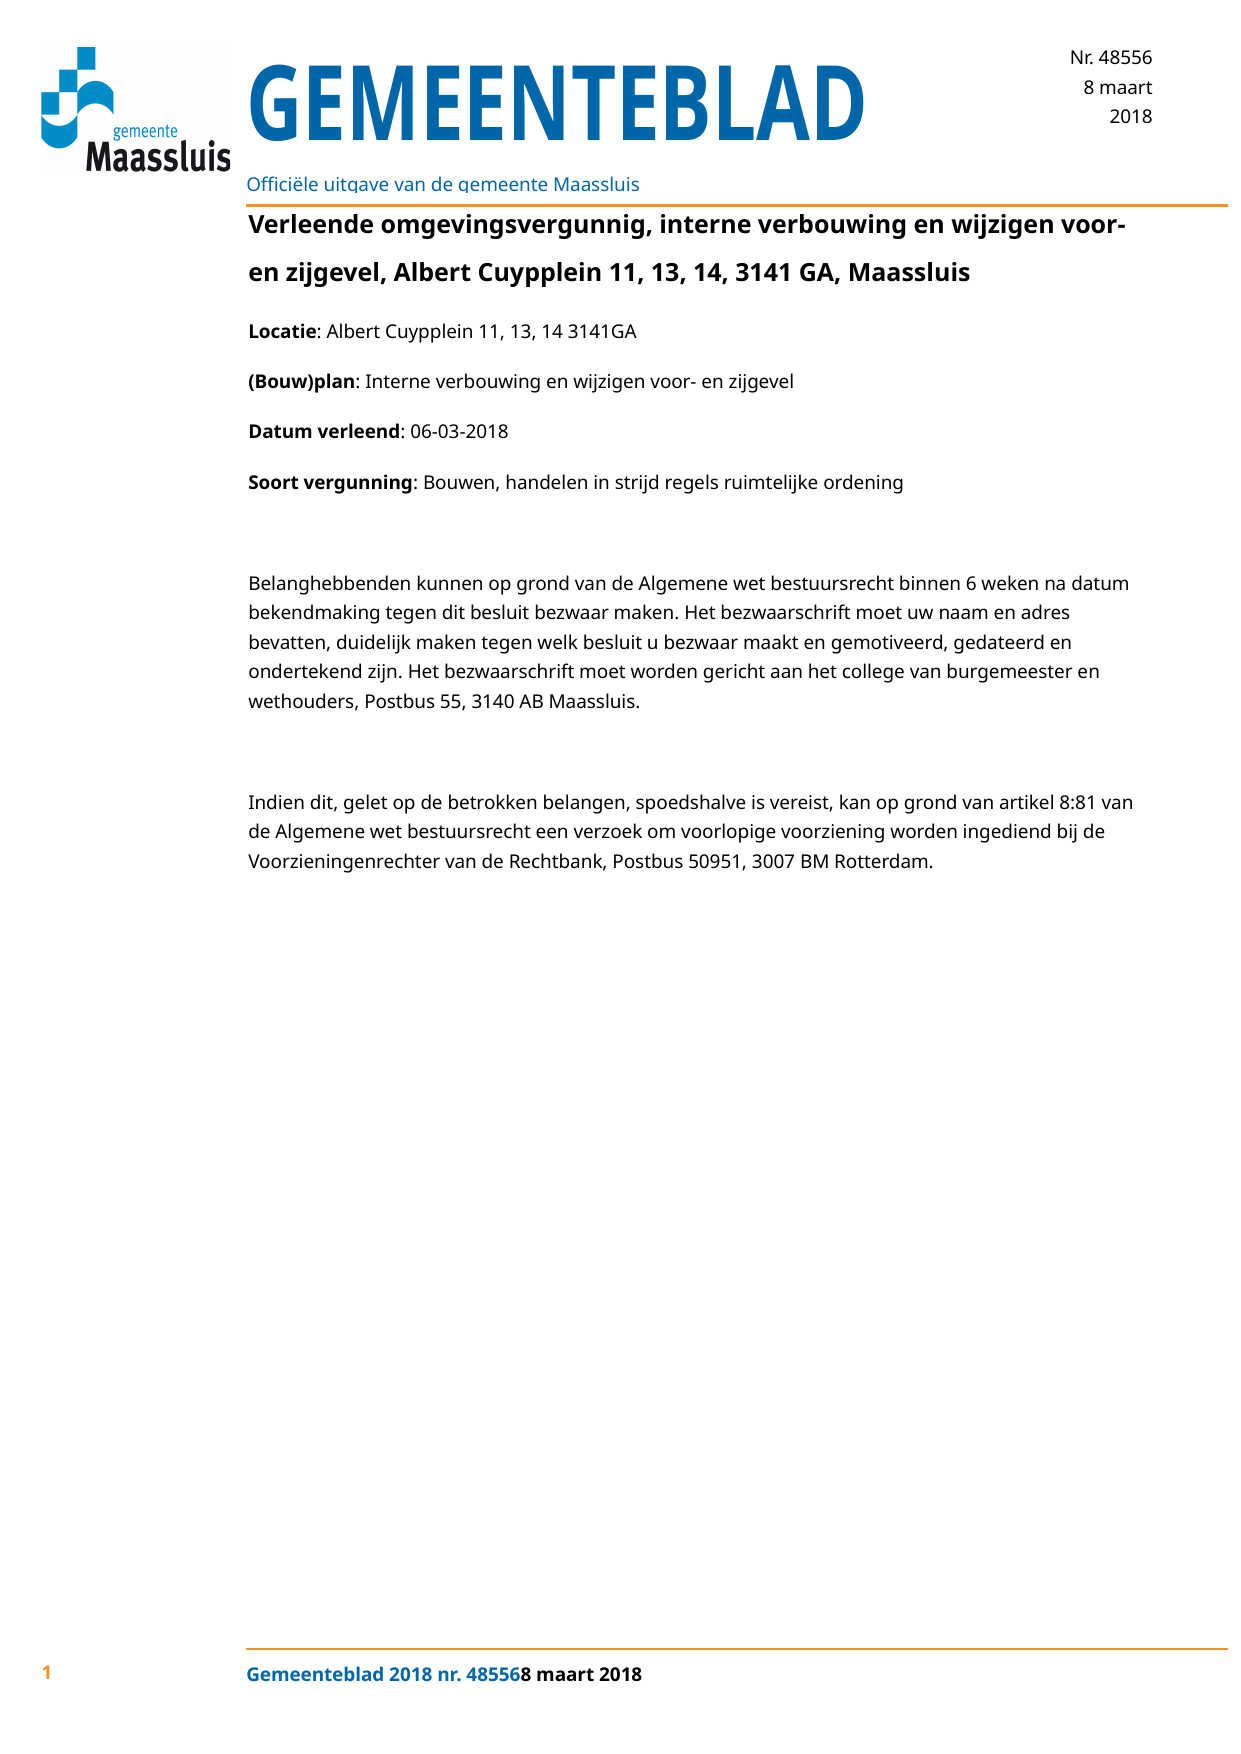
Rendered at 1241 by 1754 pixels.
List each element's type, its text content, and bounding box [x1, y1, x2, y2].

text Indien dit, gelet op de betrokken belangen, spoedshalve is vereist, kan op grond van artikel 8:81 van de Algemene wet bestuursrecht een verzoek om voorlopige voorziening worden ingediend bij de Voorzieningenrechter van de Rechtbank, Postbus 50951, 3007 BM Rotterdam. [248, 789, 1152, 874]
text Soort vergunning: Bouwen, handelen in strijd regels ruimtelijke ordening [248, 469, 1152, 495]
picture [41, 47, 231, 172]
text Datum verleend: 06-03-2018 [248, 419, 1152, 444]
text Belanghebbenden kunnen op grond van de Algemene wet bestuursrecht binnen 6 weken na datum bekendmaking tegen dit besluit bezwaar maken. Het bezwaarschrift moet uw naam en adres bevatten, duidelijk maken tegen welk besluit u bezwaar maakt en gemotiveerd, gedateerd en ondertekend zijn. Het bezwaarschrift moet worden gericht aan het college van burgemeester en wethouders, Postbus 55, 3140 AB Maassluis. [248, 570, 1152, 714]
text Verleende omgevingsvergunnig, interne verbouwing en wijzigen voor- en zijgevel, Albert Cuypplein 11, 13, 14, 3141 GA, Maassluis [248, 207, 1152, 288]
text (Bouw)plan: Interne verbouwing en wijzigen voor- en zijgevel [248, 368, 1152, 394]
picture [41, 47, 77, 92]
text Locatie: Albert Cuypplein 11, 13, 14 3141GA [248, 318, 1152, 344]
